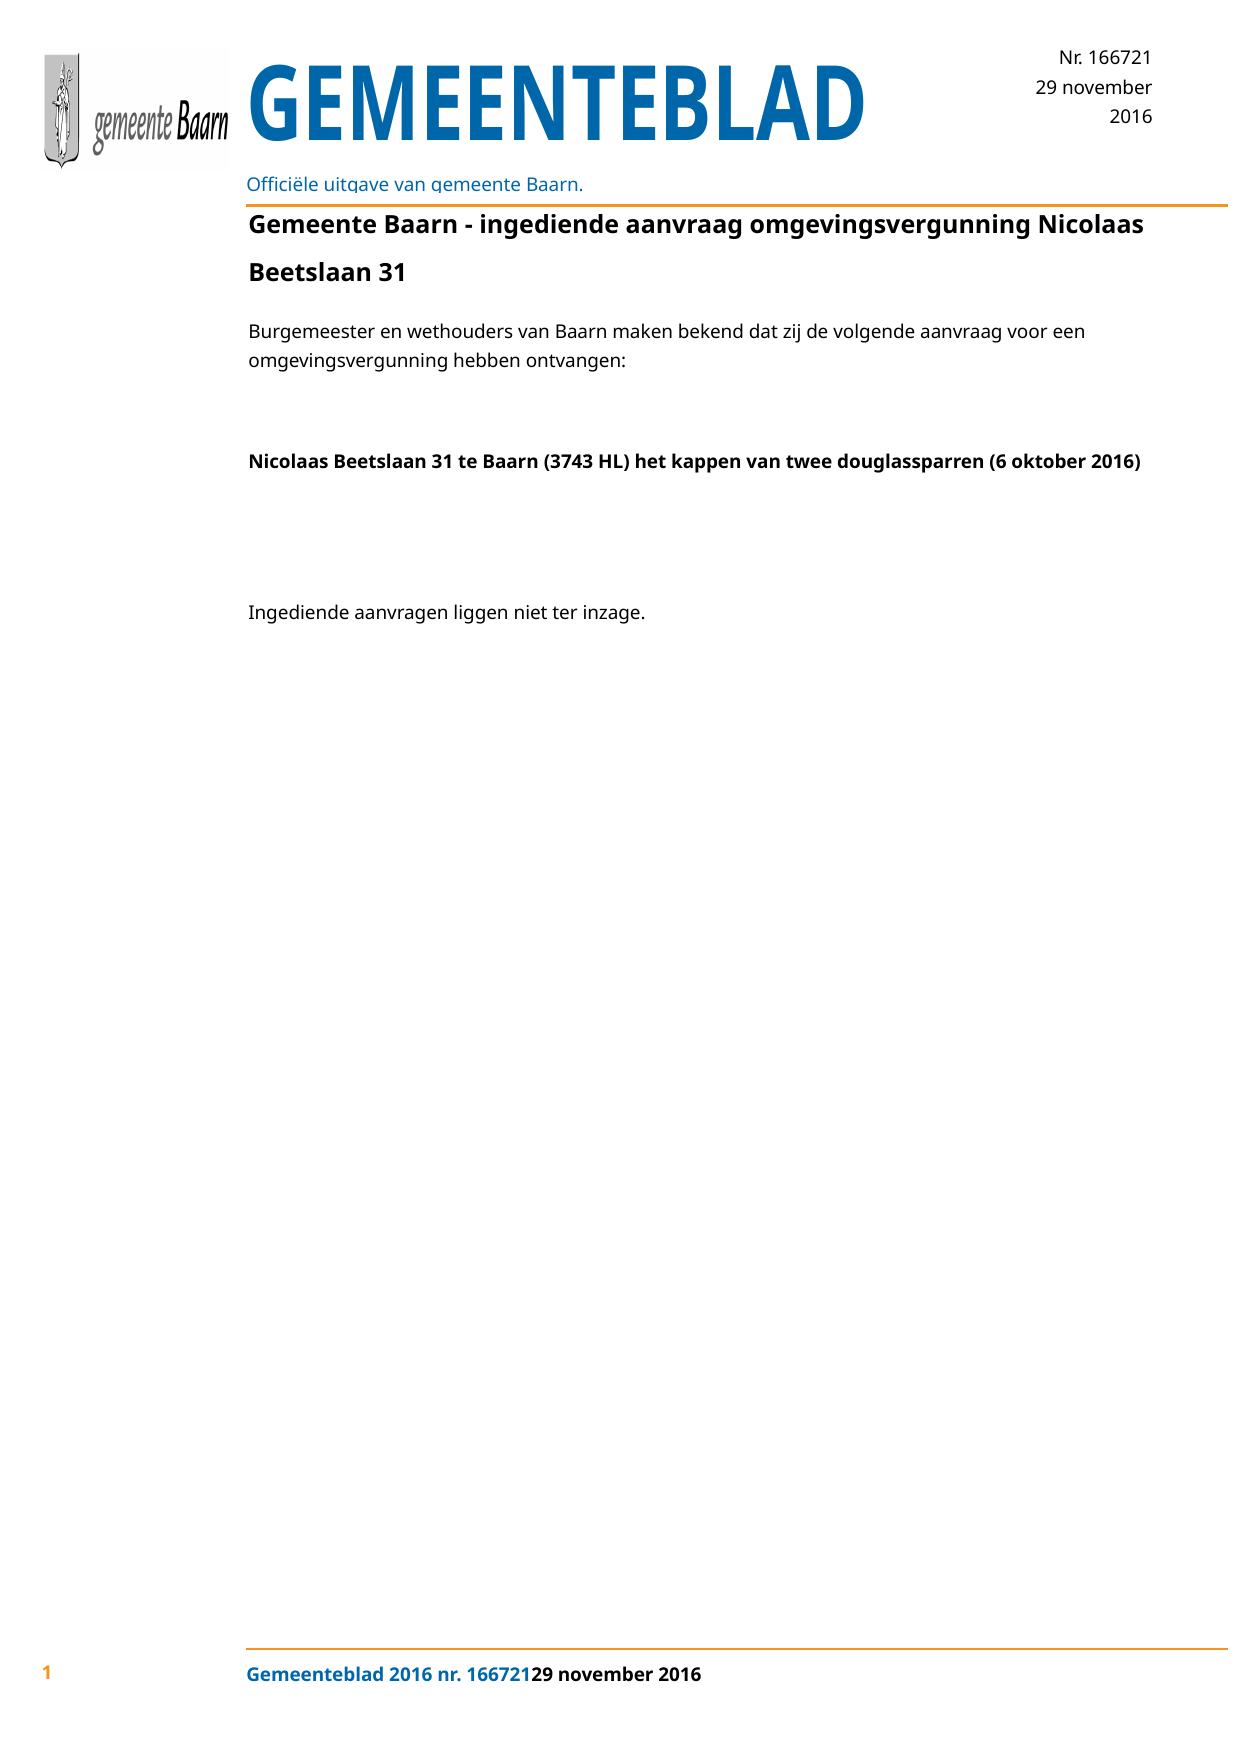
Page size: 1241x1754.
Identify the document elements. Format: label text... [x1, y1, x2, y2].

text Gemeente Baarn - ingediende aanvraag omgevingsvergunning Nicolaas Beetslaan 31 [248, 207, 1152, 288]
text Burgemeester en wethouders van Baarn maken bekend dat zij de volgende aanvraag voor een omgevingsvergunning hebben ontvangen: [248, 318, 1152, 373]
text Ingediende aanvragen liggen niet ter inzage. [248, 599, 1152, 625]
text Nicolaas Beetslaan 31 te Baarn (3743 HL) het kappen van twee douglassparren (6 oktober 2016) [248, 448, 1152, 474]
picture [41, 47, 231, 172]
